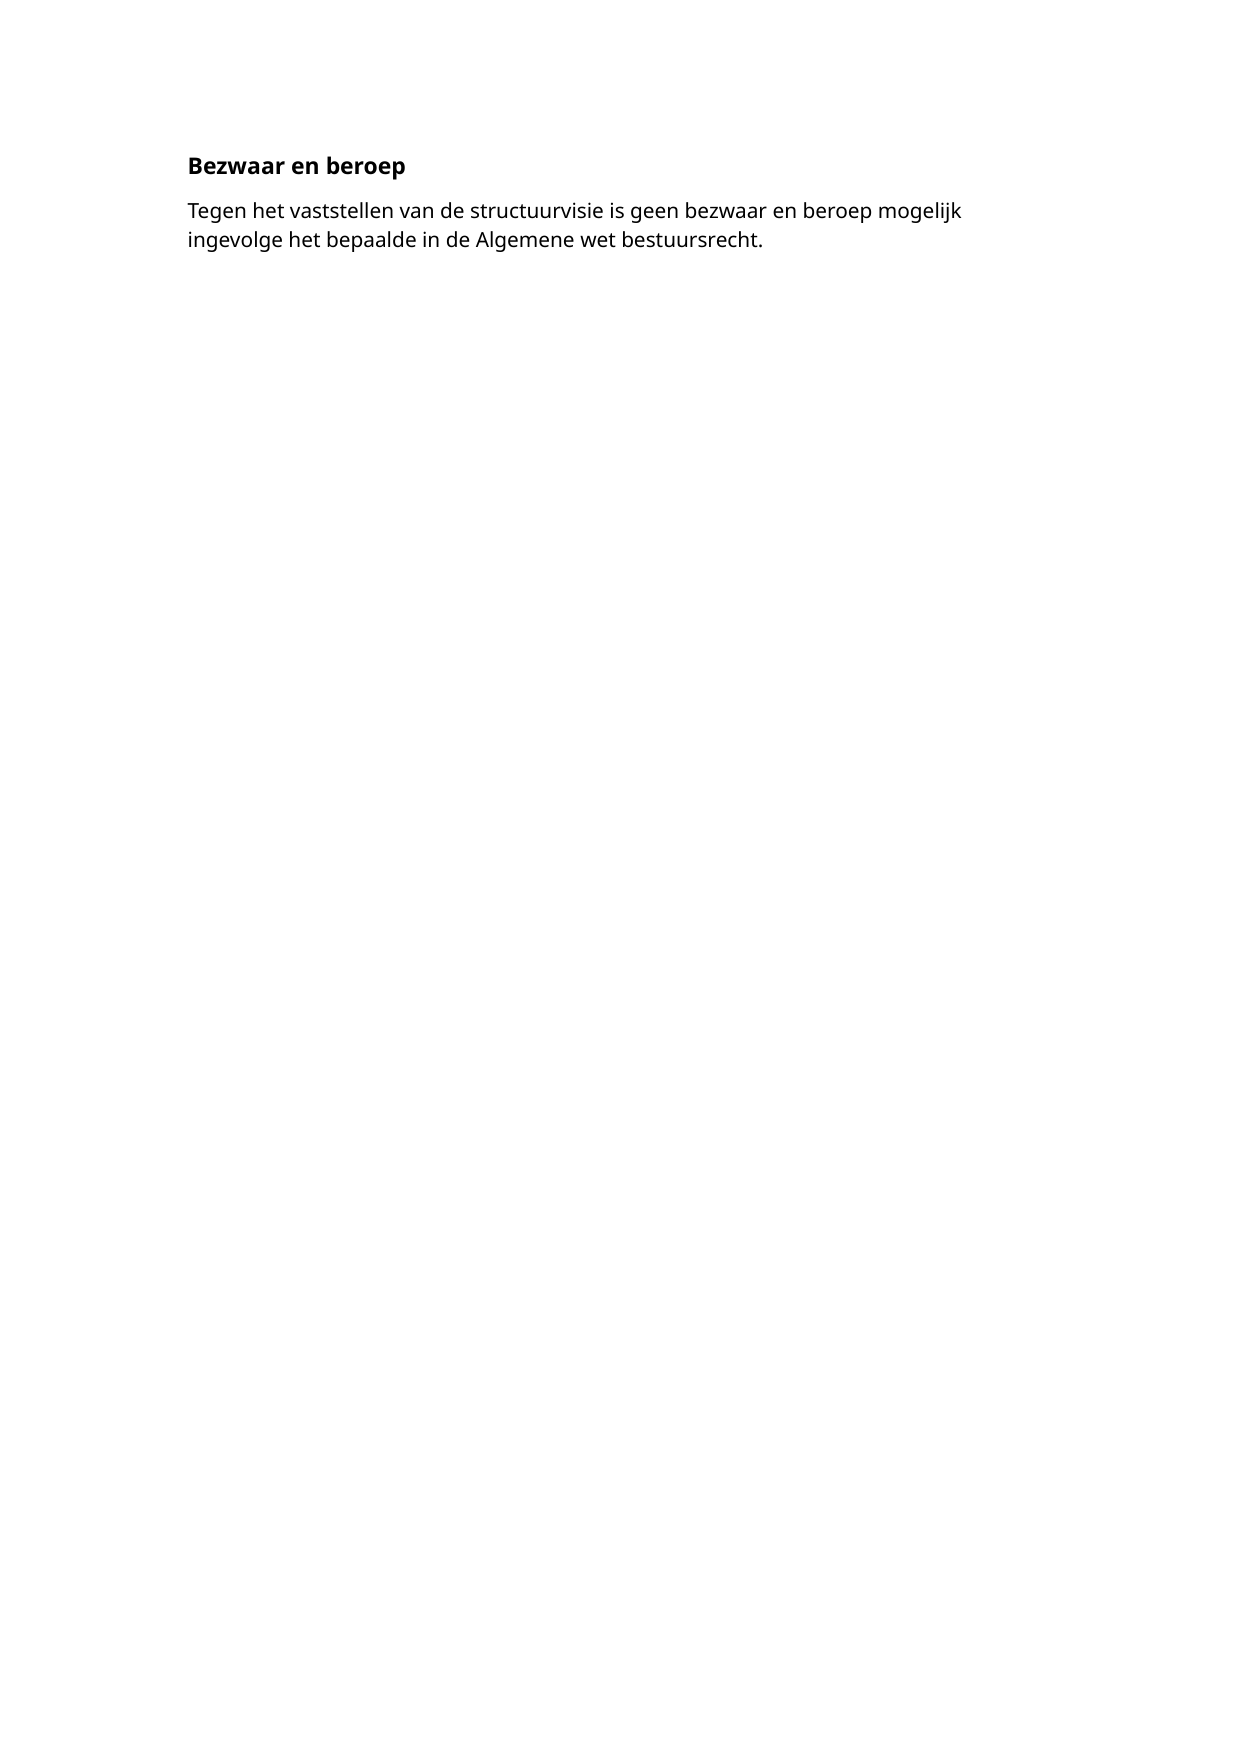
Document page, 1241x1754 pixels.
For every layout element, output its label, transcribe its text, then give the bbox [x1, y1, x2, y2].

text Tegen het vaststellen van de structuurvisie is geen bezwaar en beroep mogelijk ingevolge het bepaalde in de Algemene wet bestuursrecht. [187, 196, 1053, 253]
subtitle Bezwaar en beroep [187, 150, 1053, 181]
